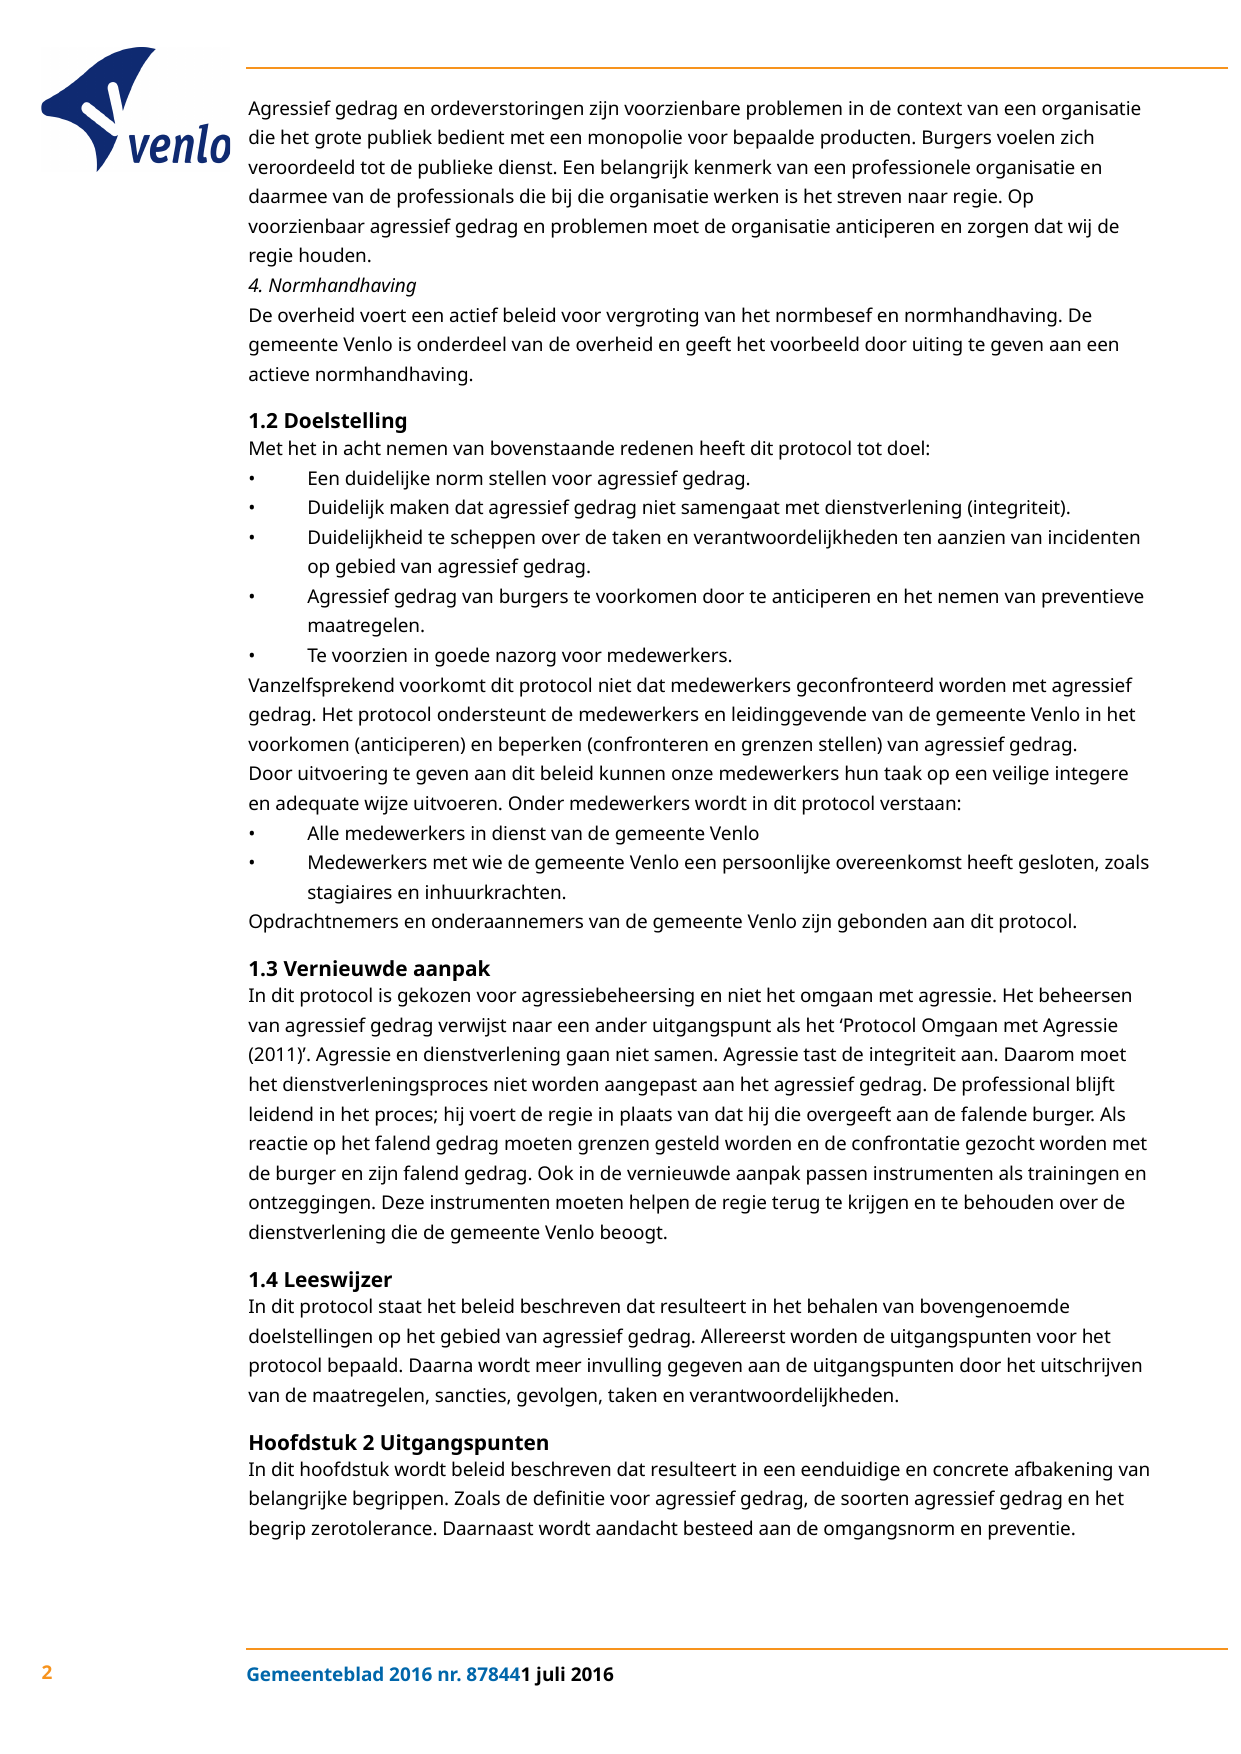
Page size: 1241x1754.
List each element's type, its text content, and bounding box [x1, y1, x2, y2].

list Duidelijkheid te scheppen over de taken en verantwoordelijkheden ten aanzien van incidenten op gebied van agressief gedrag. [248, 524, 1152, 579]
list Medewerkers met wie de gemeente Venlo een persoonlijke overeenkomst heeft gesloten, zoals stagiaires en inhuurkrachten. [248, 849, 1152, 904]
text 4. Normhandhaving [248, 272, 1152, 298]
text In dit protocol is gekozen voor agressiebeheersing en niet het omgaan met agressie. Het beheersen van agressief gedrag verwijst naar een ander uitgangspunt als het ‘Protocol Omgaan met Agressie (2011)’. Agressie en dienstverlening gaan niet samen. Agressie tast de integriteit aan. Daarom moet het dienstverleningsproces niet worden aangepast aan het agressief gedrag. De professional blijft leidend in het proces; hij voert de regie in plaats van dat hij die overgeeft aan de falende burger. Als reactie op het falend gedrag moeten grenzen gesteld worden en de confrontatie gezocht worden met de burger en zijn falend gedrag. Ook in de vernieuwde aanpak passen instrumenten als trainingen en ontzeggingen. Deze instrumenten moeten helpen de regie terug te krijgen en te behouden over de dienstverlening die de gemeente Venlo beoogt. [248, 982, 1152, 1245]
text 1.2 Doelstelling [248, 407, 1152, 435]
text In dit hoofdstuk wordt beleid beschreven dat resulteert in een eenduidige en concrete afbakening van belangrijke begrippen. Zoals de definitie voor agressief gedrag, de soorten agressief gedrag en het begrip zerotolerance. Daarnaast wordt aandacht besteed aan de omgangsnorm en preventie. [248, 1456, 1152, 1541]
list Te voorzien in goede nazorg voor medewerkers. [248, 642, 1152, 668]
text Met het in acht nemen van bovenstaande redenen heeft dit protocol tot doel: [248, 435, 1152, 461]
text Door uitvoering te geven aan dit beleid kunnen onze medewerkers hun taak op een veilige integere en adequate wijze uitvoeren. Onder medewerkers wordt in dit protocol verstaan: [248, 761, 1152, 816]
picture [41, 47, 231, 172]
text In dit protocol staat het beleid beschreven dat resulteert in het behalen van bovengenoemde doelstellingen op het gebied van agressief gedrag. Allereerst worden de uitgangspunten voor het protocol bepaald. Daarna wordt meer invulling gegeven aan de uitgangspunten door het uitschrijven van de maatregelen, sancties, gevolgen, taken en verantwoordelijkheden. [248, 1293, 1152, 1408]
list Alle medewerkers in dienst van de gemeente Venlo [248, 820, 1152, 845]
text Vanzelfsprekend voorkomt dit protocol niet dat medewerkers geconfronteerd worden met agressief gedrag. Het protocol ondersteunt de medewerkers en leidinggevende van de gemeente Venlo in het voorkomen (anticiperen) en beperken (confronteren en grenzen stellen) van agressief gedrag. [248, 672, 1152, 757]
text Hoofdstuk 2 Uitgangspunten [248, 1428, 1152, 1456]
text Agressief gedrag en ordeverstoringen zijn voorzienbare problemen in de context van een organisatie die het grote publiek bedient met een monopolie voor bepaalde producten. Burgers voelen zich veroordeeld tot de publieke dienst. Een belangrijk kenmerk van een professionele organisatie en daarmee van de professionals die bij die organisatie werken is het streven naar regie. Op voorzienbaar agressief gedrag en problemen moet de organisatie anticiperen en zorgen dat wij de regie houden. [248, 95, 1152, 268]
list Agressief gedrag van burgers te voorkomen door te anticiperen en het nemen van preventieve maatregelen. [248, 583, 1152, 638]
text 1.4 Leeswijzer [248, 1265, 1152, 1293]
text De overheid voert een actief beleid voor vergroting van het normbesef en normhandhaving. De gemeente Venlo is onderdeel van de overheid en geeft het voorbeeld door uiting te geven aan een actieve normhandhaving. [248, 302, 1152, 387]
text 1.3 Vernieuwde aanpak [248, 954, 1152, 982]
list Duidelijk maken dat agressief gedrag niet samengaat met dienstverlening (integriteit). [248, 494, 1152, 520]
text Opdrachtnemers en onderaannemers van de gemeente Venlo zijn gebonden aan dit protocol. [248, 908, 1152, 934]
list Een duidelijke norm stellen voor agressief gedrag. [248, 465, 1152, 490]
